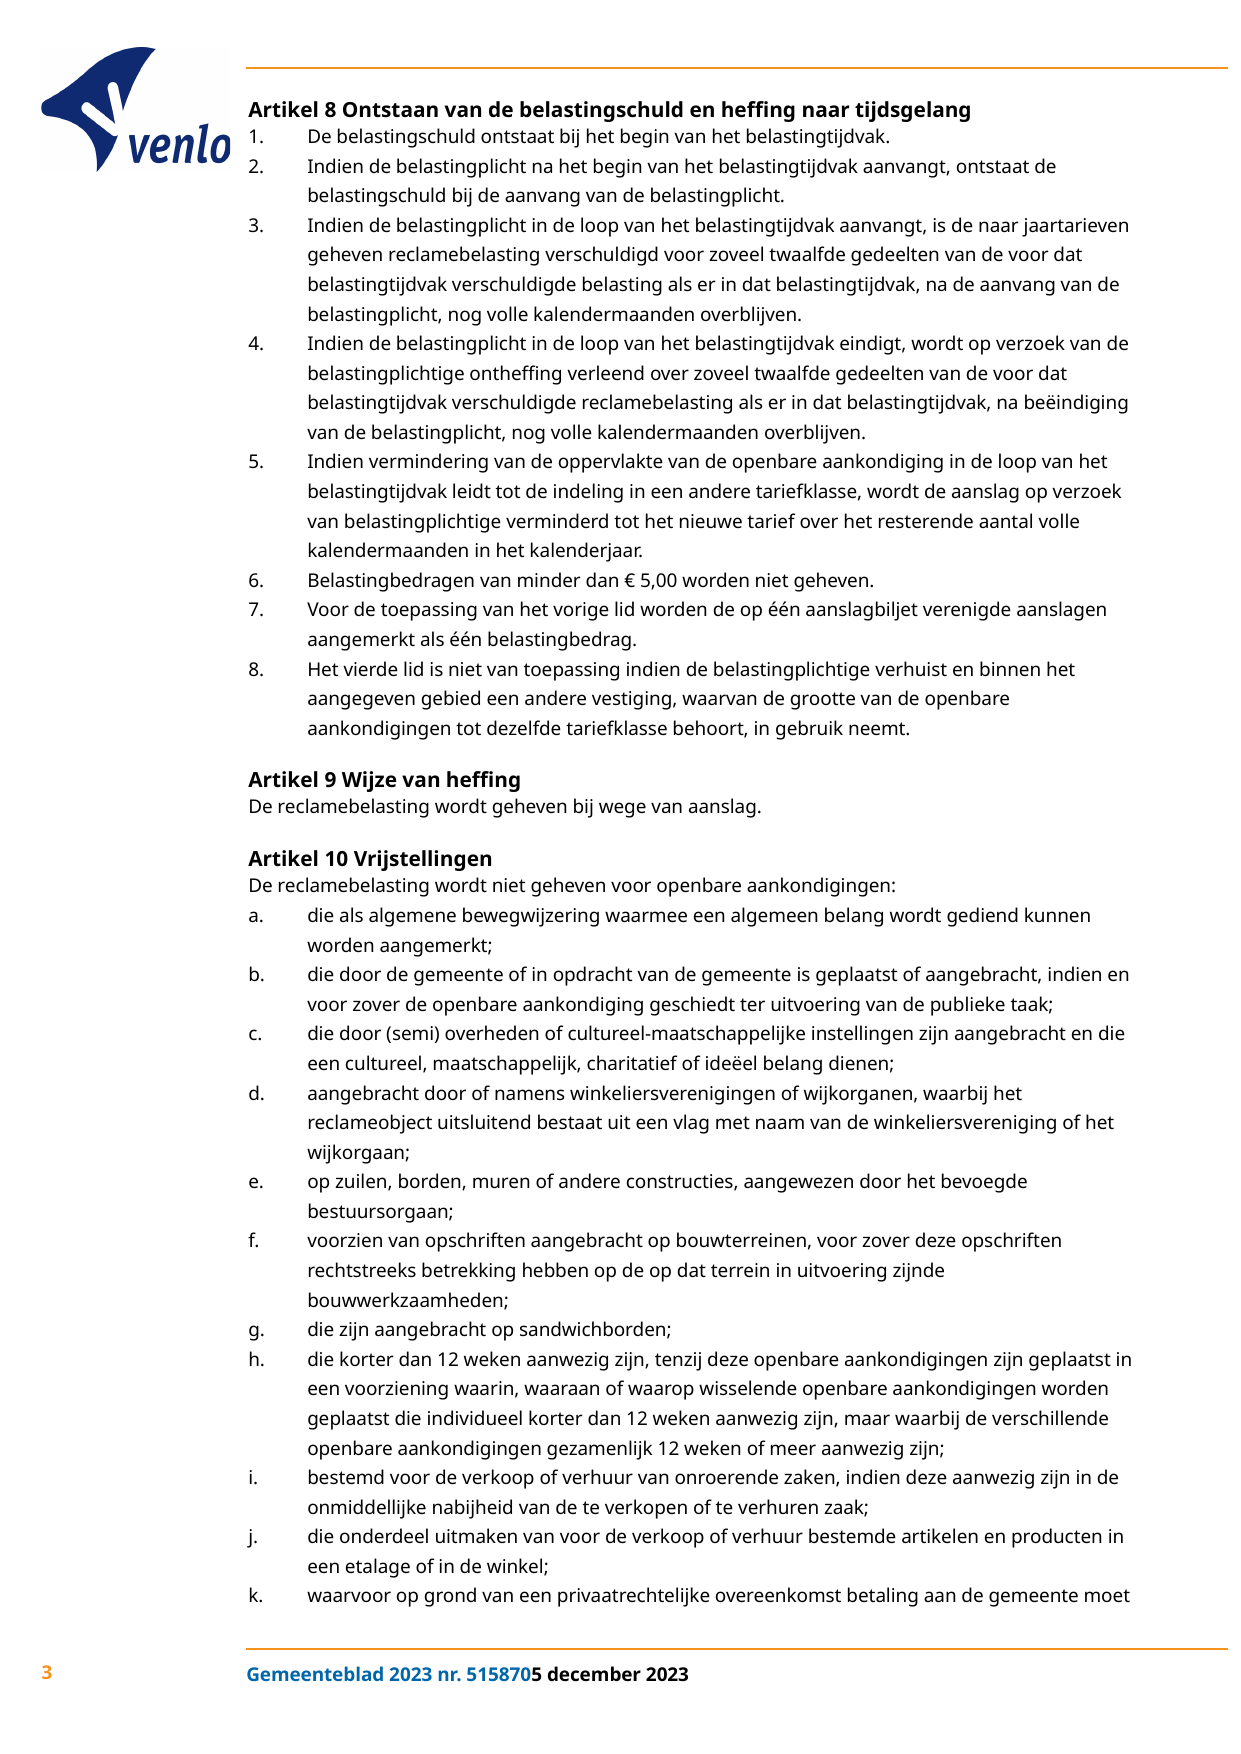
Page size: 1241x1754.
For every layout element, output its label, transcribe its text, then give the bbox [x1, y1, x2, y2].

list De belastingschuld ontstaat bij het begin van het belastingtijdvak. [248, 123, 1152, 149]
list Indien de belastingplicht na het begin van het belastingtijdvak aanvangt, ontstaat de belastingschuld bij de aanvang van de belastingplicht. [248, 153, 1152, 208]
list bestemd voor de verkoop of verhuur van onroerende zaken, indien deze aanwezig zijn in de onmiddellijke nabijheid van de te verkopen of te verhuren zaak; [248, 1464, 1152, 1519]
list voorzien van opschriften aangebracht op bouwterreinen, voor zover deze opschriften rechtstreeks betrekking hebben op de op dat terrein in uitvoering zijnde bouwwerkzaamheden; [248, 1228, 1152, 1312]
list die door de gemeente of in opdracht van de gemeente is geplaatst of aangebracht, indien en voor zover de openbare aankondiging geschiedt ter uitvoering van de publieke taak; [248, 961, 1152, 1017]
list op zuilen, borden, muren of andere constructies, aangewezen door het bevoegde bestuursorgaan; [248, 1168, 1152, 1224]
text De reclamebelasting wordt geheven bij wege van aanslag. [248, 794, 1152, 819]
list aangebracht door of namens winkeliersverenigingen of wijkorganen, waarbij het reclameobject uitsluitend bestaat uit een vlag met naam van de winkeliersvereniging of het wijkorgaan; [248, 1080, 1152, 1164]
list die door (semi) overheden of cultureel-maatschappelijke instellingen zijn aangebracht en die een cultureel, maatschappelijk, charitatief of ideëel belang dienen; [248, 1021, 1152, 1076]
text Artikel 10 Vrijstellingen [248, 844, 1152, 873]
text De reclamebelasting wordt niet geheven voor openbare aankondigingen: [248, 873, 1152, 898]
list die zijn aangebracht op sandwichborden; [248, 1316, 1152, 1342]
list Indien de belastingplicht in de loop van het belastingtijdvak eindigt, wordt op verzoek van de belastingplichtige ontheffing verleend over zoveel twaalfde gedeelten van de voor dat belastingtijdvak verschuldigde reclamebelasting als er in dat belastingtijdvak, na beëindiging van de belastingplicht, nog volle kalendermaanden overblijven. [248, 330, 1152, 445]
list Voor de toepassing van het vorige lid worden de op één aanslagbiljet verenigde aanslagen aangemerkt als één belastingbedrag. [248, 597, 1152, 652]
text Artikel 9 Wijze van heffing [248, 765, 1152, 794]
list Het vierde lid is niet van toepassing indien de belastingplichtige verhuist en binnen het aangegeven gebied een andere vestiging, waarvan de grootte van de openbare aankondigingen tot dezelfde tariefklasse behoort, in gebruik neemt. [248, 656, 1152, 741]
list waarvoor op grond van een privaatrechtelijke overeenkomst betaling aan de gemeente moet [248, 1583, 1152, 1608]
list die als algemene bewegwijzering waarmee een algemeen belang wordt gediend kunnen worden aangemerkt; [248, 902, 1152, 957]
text Artikel 8 Ontstaan van de belastingschuld en heffing naar tijdsgelang [248, 95, 1152, 123]
list die onderdeel uitmaken van voor de verkoop of verhuur bestemde artikelen en producten in een etalage of in de winkel; [248, 1523, 1152, 1579]
picture [41, 47, 231, 172]
list Indien de belastingplicht in de loop van het belastingtijdvak aanvangt, is de naar jaartarieven geheven reclamebelasting verschuldigd voor zoveel twaalfde gedeelten van de voor dat belastingtijdvak verschuldigde belasting als er in dat belastingtijdvak, na de aanvang van de belastingplicht, nog volle kalendermaanden overblijven. [248, 212, 1152, 326]
list Indien vermindering van de oppervlakte van de openbare aankondiging in de loop van het belastingtijdvak leidt tot de indeling in een andere tariefklasse, wordt de aanslag op verzoek van belastingplichtige verminderd tot het nieuwe tarief over het resterende aantal volle kalendermaanden in het kalenderjaar. [248, 449, 1152, 563]
list Belastingbedragen van minder dan € 5,00 worden niet geheven. [248, 567, 1152, 593]
list die korter dan 12 weken aanwezig zijn, tenzij deze openbare aankondigingen zijn geplaatst in een voorziening waarin, waaraan of waarop wisselende openbare aankondigingen worden geplaatst die individueel korter dan 12 weken aanwezig zijn, maar waarbij de verschillende openbare aankondigingen gezamenlijk 12 weken of meer aanwezig zijn; [248, 1346, 1152, 1460]
